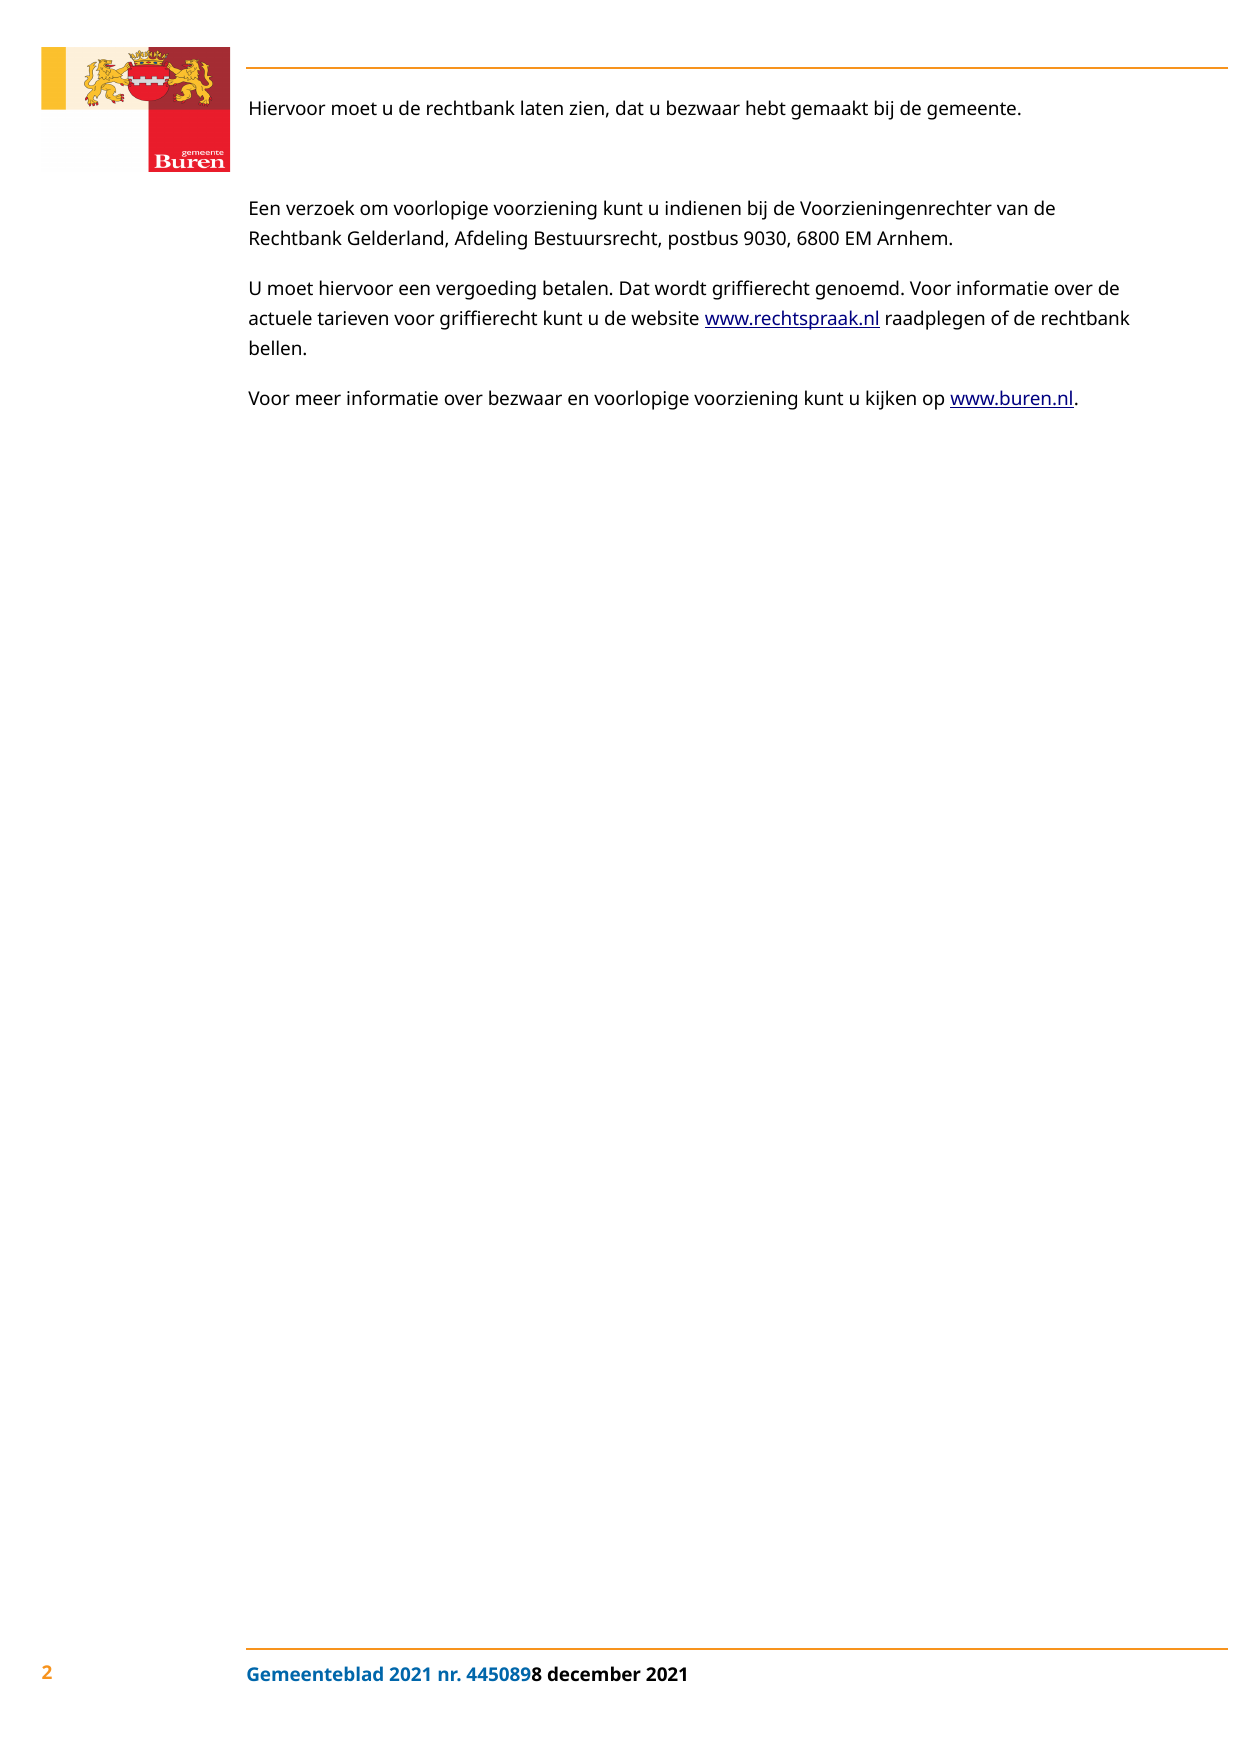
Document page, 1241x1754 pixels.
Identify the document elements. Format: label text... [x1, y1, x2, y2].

text Hiervoor moet u de rechtbank laten zien, dat u bezwaar hebt gemaakt bij de gemeente. [248, 95, 1152, 121]
text Een verzoek om voorlopige voorziening kunt u indienen bij de Voorzieningenrechter van de Rechtbank Gelderland, Afdeling Bestuursrecht, postbus 9030, 6800 EM Arnhem. [248, 196, 1152, 251]
text U moet hiervoor een vergoeding betalen. Dat wordt griffierecht genoemd. Voor informatie over de actuele tarieven voor griffierecht kunt u de website www.rechtspraak.nl raadplegen of de rechtbank bellen. [248, 276, 1152, 361]
text Voor meer informatie over bezwaar en voorlopige voorziening kunt u kijken op www.buren.nl. [248, 385, 1152, 411]
picture [41, 47, 231, 172]
